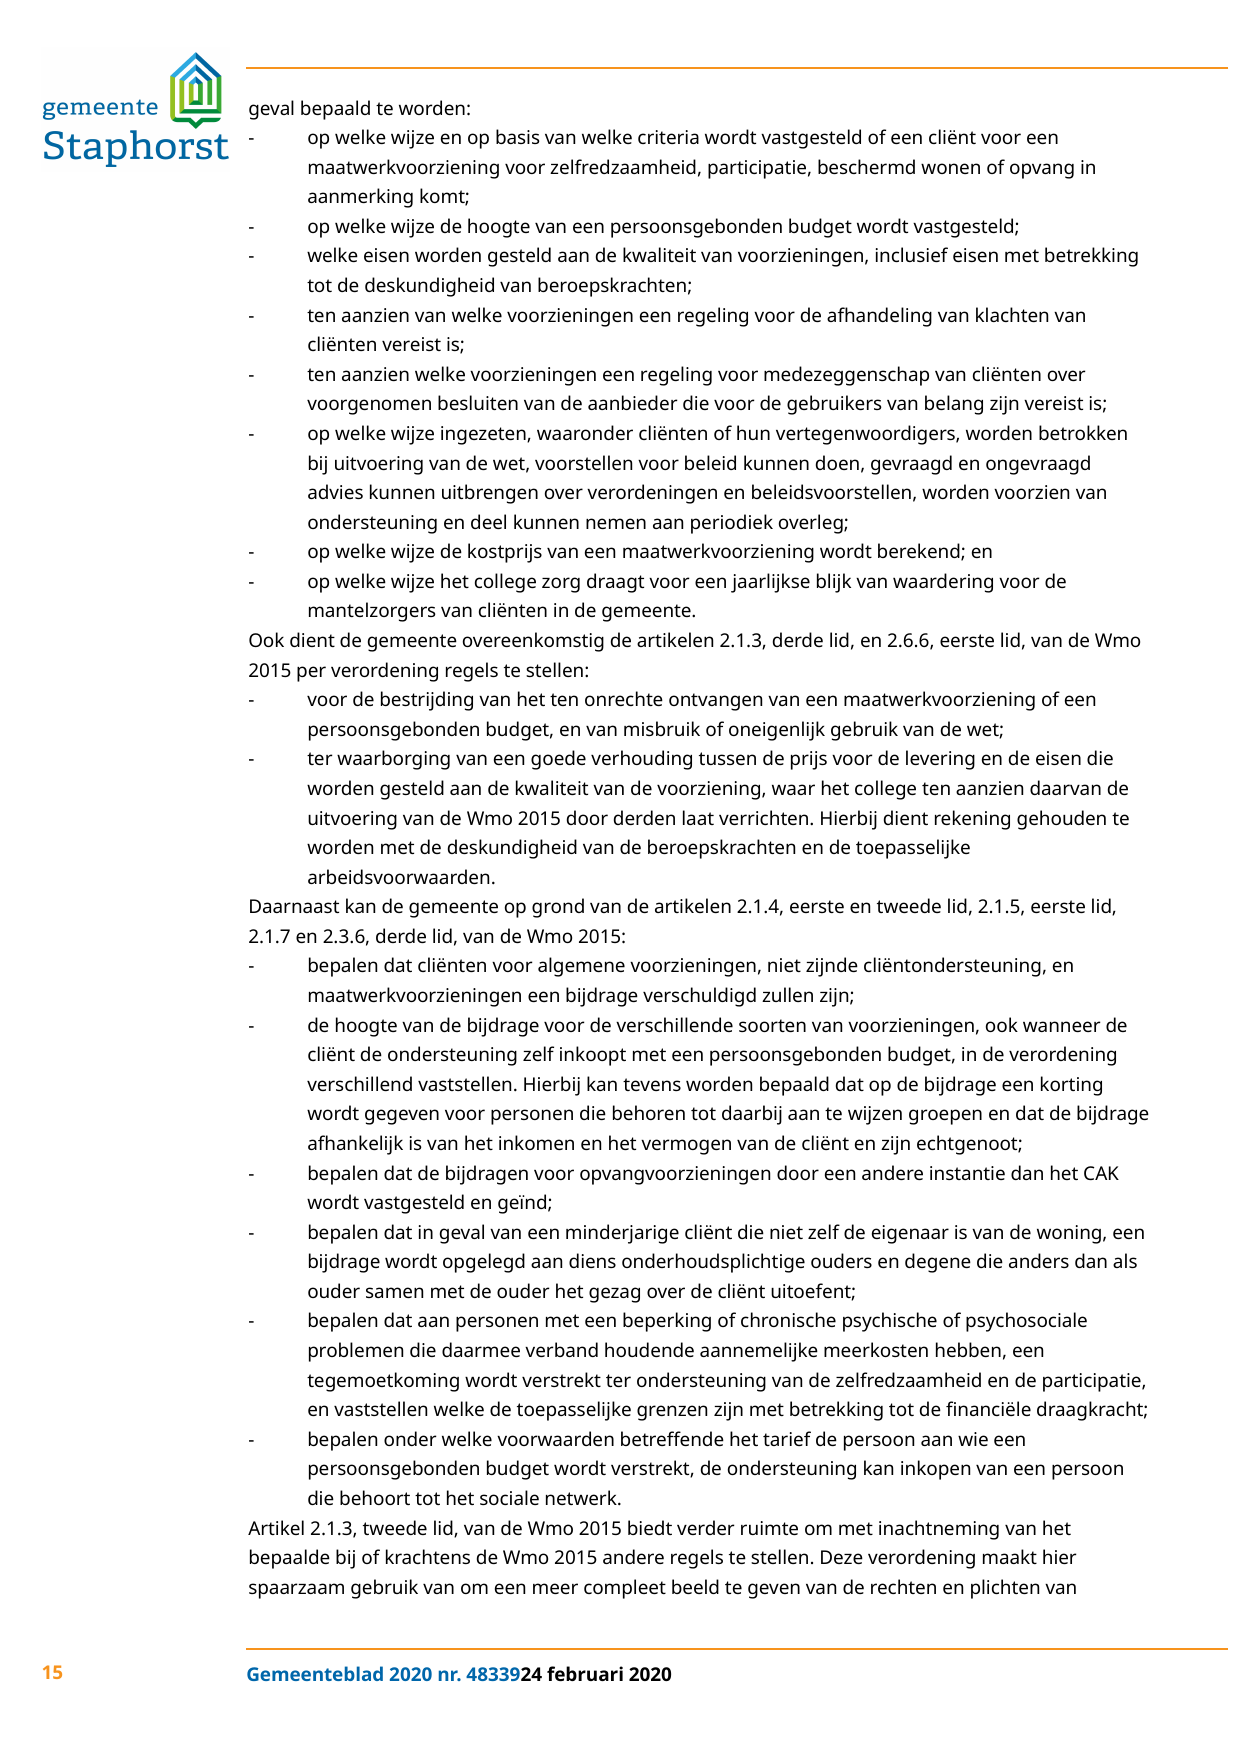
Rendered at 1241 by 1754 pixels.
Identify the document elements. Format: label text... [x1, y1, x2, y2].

list op welke wijze en op basis van welke criteria wordt vastgesteld of een cliënt voor een maatwerkvoorziening voor zelfredzaamheid, participatie, beschermd wonen of opvang in aanmerking komt; [248, 124, 1152, 209]
list welke eisen worden gesteld aan de kwaliteit van voorzieningen, inclusief eisen met betrekking tot de deskundigheid van beroepskrachten; [248, 243, 1152, 298]
list op welke wijze de kostprijs van een maatwerkvoorziening wordt berekend; en [248, 538, 1152, 564]
list bepalen onder welke voorwaarden betreffende het tarief de persoon aan wie een persoonsgebonden budget wordt verstrekt, de ondersteuning kan inkopen van een persoon die behoort tot het sociale netwerk. [248, 1426, 1152, 1511]
list bepalen dat de bijdragen voor opvangvoorzieningen door een andere instantie dan het CAK wordt vastgesteld en geïnd; [248, 1160, 1152, 1215]
list ten aanzien van welke voorzieningen een regeling voor de afhandeling van klachten van cliënten vereist is; [248, 302, 1152, 357]
list bepalen dat cliënten voor algemene voorzieningen, niet zijnde cliëntondersteuning, en maatwerkvoorzieningen een bijdrage verschuldigd zullen zijn; [248, 953, 1152, 1008]
text Artikel 2.1.3, tweede lid, van de Wmo 2015 biedt verder ruimte om met inachtneming van het bepaalde bij of krachtens de Wmo 2015 andere regels te stellen. Deze verordening maakt hier spaarzaam gebruik van om een meer compleet beeld te geven van de rechten en plichten van [248, 1515, 1152, 1600]
list ter waarborging van een goede verhouding tussen de prijs voor de levering en de eisen die worden gesteld aan de kwaliteit van de voorziening, waar het college ten aanzien daarvan de uitvoering van de Wmo 2015 door derden laat verrichten. Hierbij dient rekening gehouden te worden met de deskundigheid van de beroepskrachten en de toepasselijke arbeidsvoorwaarden. [248, 746, 1152, 890]
list bepalen dat in geval van een minderjarige cliënt die niet zelf de eigenaar is van de woning, een bijdrage wordt opgelegd aan diens onderhoudsplichtige ouders en degene die anders dan als ouder samen met de ouder het gezag over de cliënt uitoefent; [248, 1219, 1152, 1304]
list op welke wijze ingezeten, waaronder cliënten of hun vertegenwoordigers, worden betrokken bij uitvoering van de wet, voorstellen voor beleid kunnen doen, gevraagd en ongevraagd advies kunnen uitbrengen over verordeningen en beleidsvoorstellen, worden voorzien van ondersteuning en deel kunnen nemen aan periodiek overleg; [248, 420, 1152, 535]
list op welke wijze de hoogte van een persoonsgebonden budget wordt vastgesteld; [248, 213, 1152, 239]
list voor de bestrijding van het ten onrechte ontvangen van een maatwerkvoorziening of een persoonsgebonden budget, en van misbruik of oneigenlijk gebruik van de wet; [248, 686, 1152, 742]
text Daarnaast kan de gemeente op grond van de artikelen 2.1.4, eerste en tweede lid, 2.1.5, eerste lid, 2.1.7 en 2.3.6, derde lid, van de Wmo 2015: [248, 893, 1152, 949]
text Ook dient de gemeente overeenkomstig de artikelen 2.1.3, derde lid, en 2.6.6, eerste lid, van de Wmo 2015 per verordening regels te stellen: [248, 627, 1152, 683]
text geval bepaald te worden: [248, 95, 1152, 121]
list ten aanzien welke voorzieningen een regeling voor medezeggenschap van cliënten over voorgenomen besluiten van de aanbieder die voor de gebruikers van belang zijn vereist is; [248, 361, 1152, 416]
list de hoogte van de bijdrage voor de verschillende soorten van voorzieningen, ook wanneer de cliënt de ondersteuning zelf inkoopt met een persoonsgebonden budget, in de verordening verschillend vaststellen. Hierbij kan tevens worden bepaald dat op de bijdrage een korting wordt gegeven voor personen die behoren tot daarbij aan te wijzen groepen en dat de bijdrage afhankelijk is van het inkomen en het vermogen van de cliënt en zijn echtgenoot; [248, 1012, 1152, 1156]
picture [41, 47, 231, 172]
list op welke wijze het college zorg draagt voor een jaarlijkse blijk van waardering voor de mantelzorgers van cliënten in de gemeente. [248, 568, 1152, 623]
list bepalen dat aan personen met een beperking of chronische psychische of psychosociale problemen die daarmee verband houdende aannemelijke meerkosten hebben, een tegemoetkoming wordt verstrekt ter ondersteuning van de zelfredzaamheid en de participatie, en vaststellen welke de toepasselijke grenzen zijn met betrekking tot de financiële draagkracht; [248, 1308, 1152, 1422]
